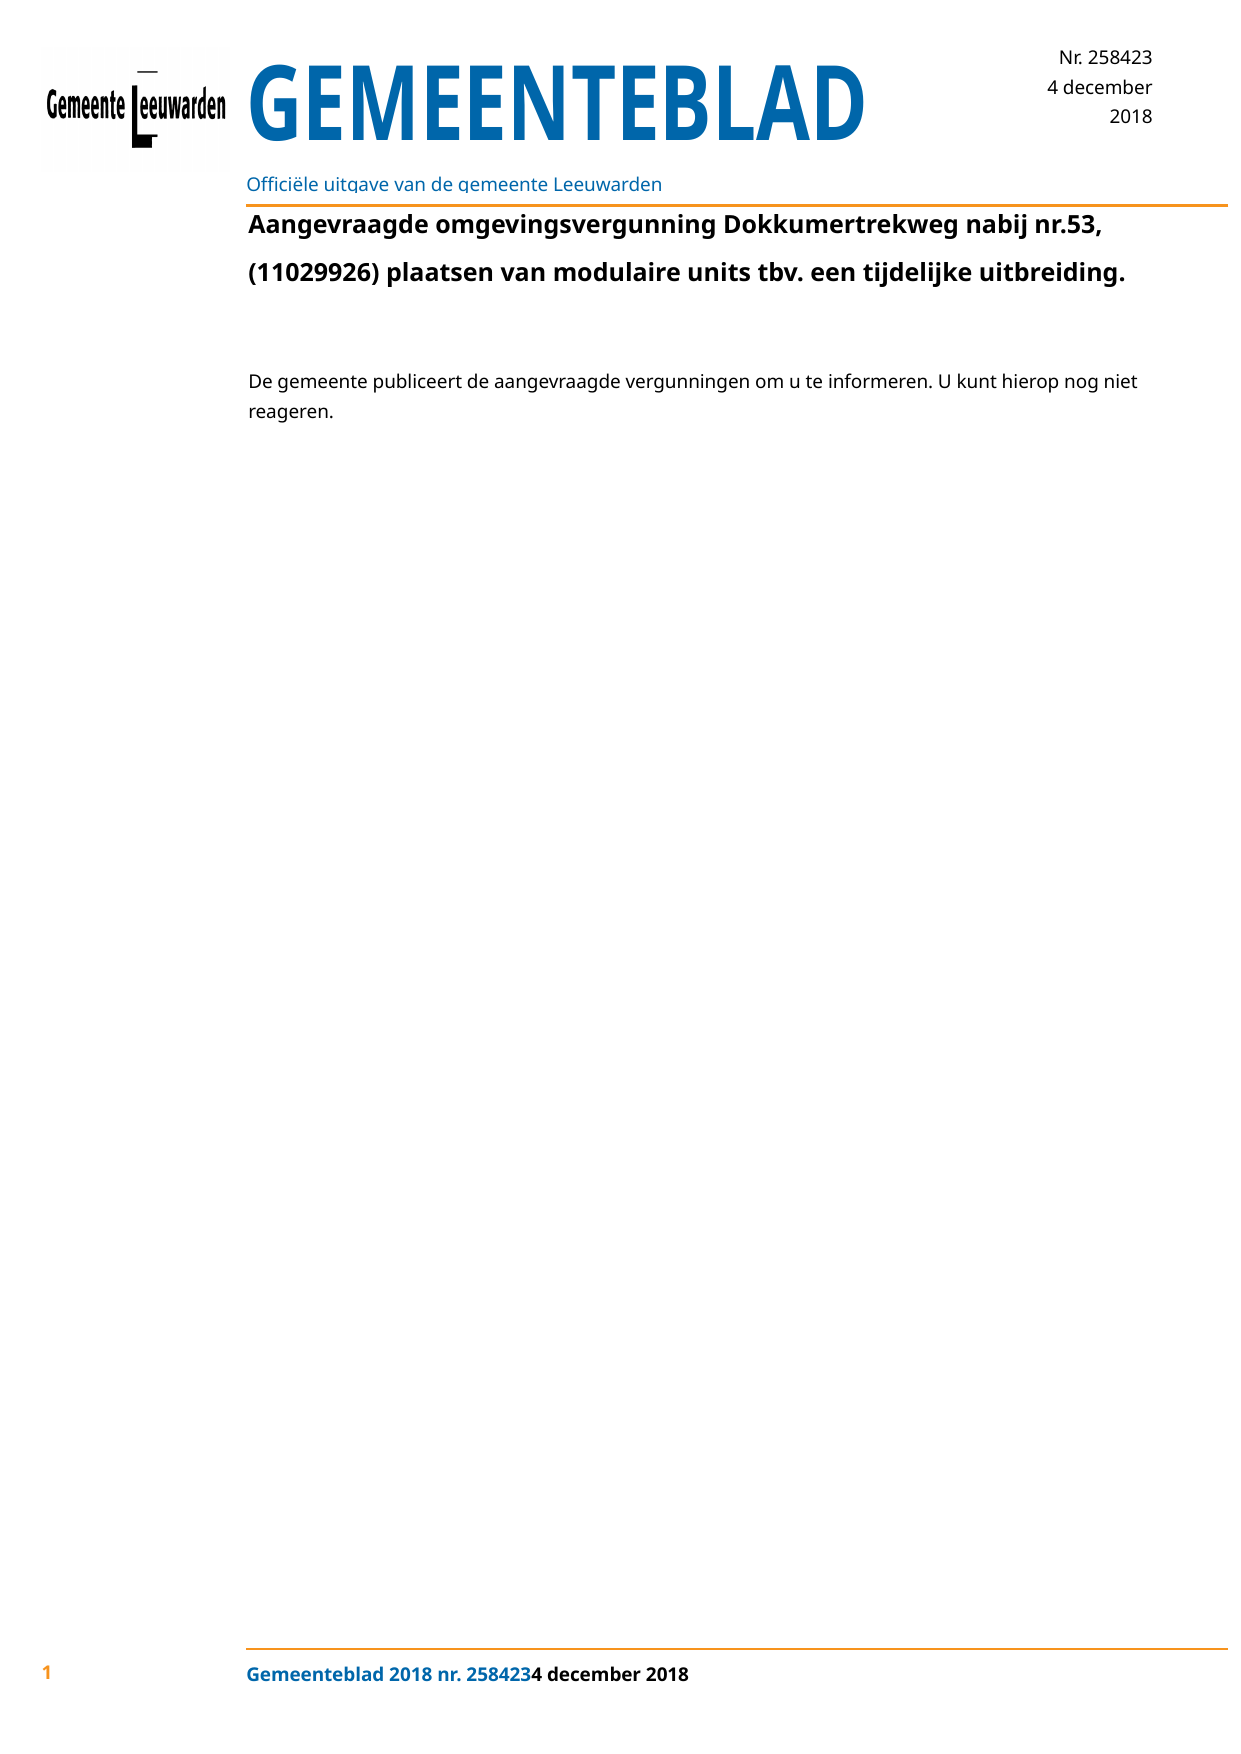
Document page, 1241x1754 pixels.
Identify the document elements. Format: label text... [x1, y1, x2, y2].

text Aangevraagde omgevingsvergunning Dokkumertrekweg nabij nr.53, (11029926) plaatsen van modulaire units tbv. een tijdelijke uitbreiding. [248, 207, 1152, 288]
text De gemeente publiceert de aangevraagde vergunningen om u te informeren. U kunt hierop nog niet reageren. [248, 368, 1152, 424]
picture [41, 47, 231, 172]
